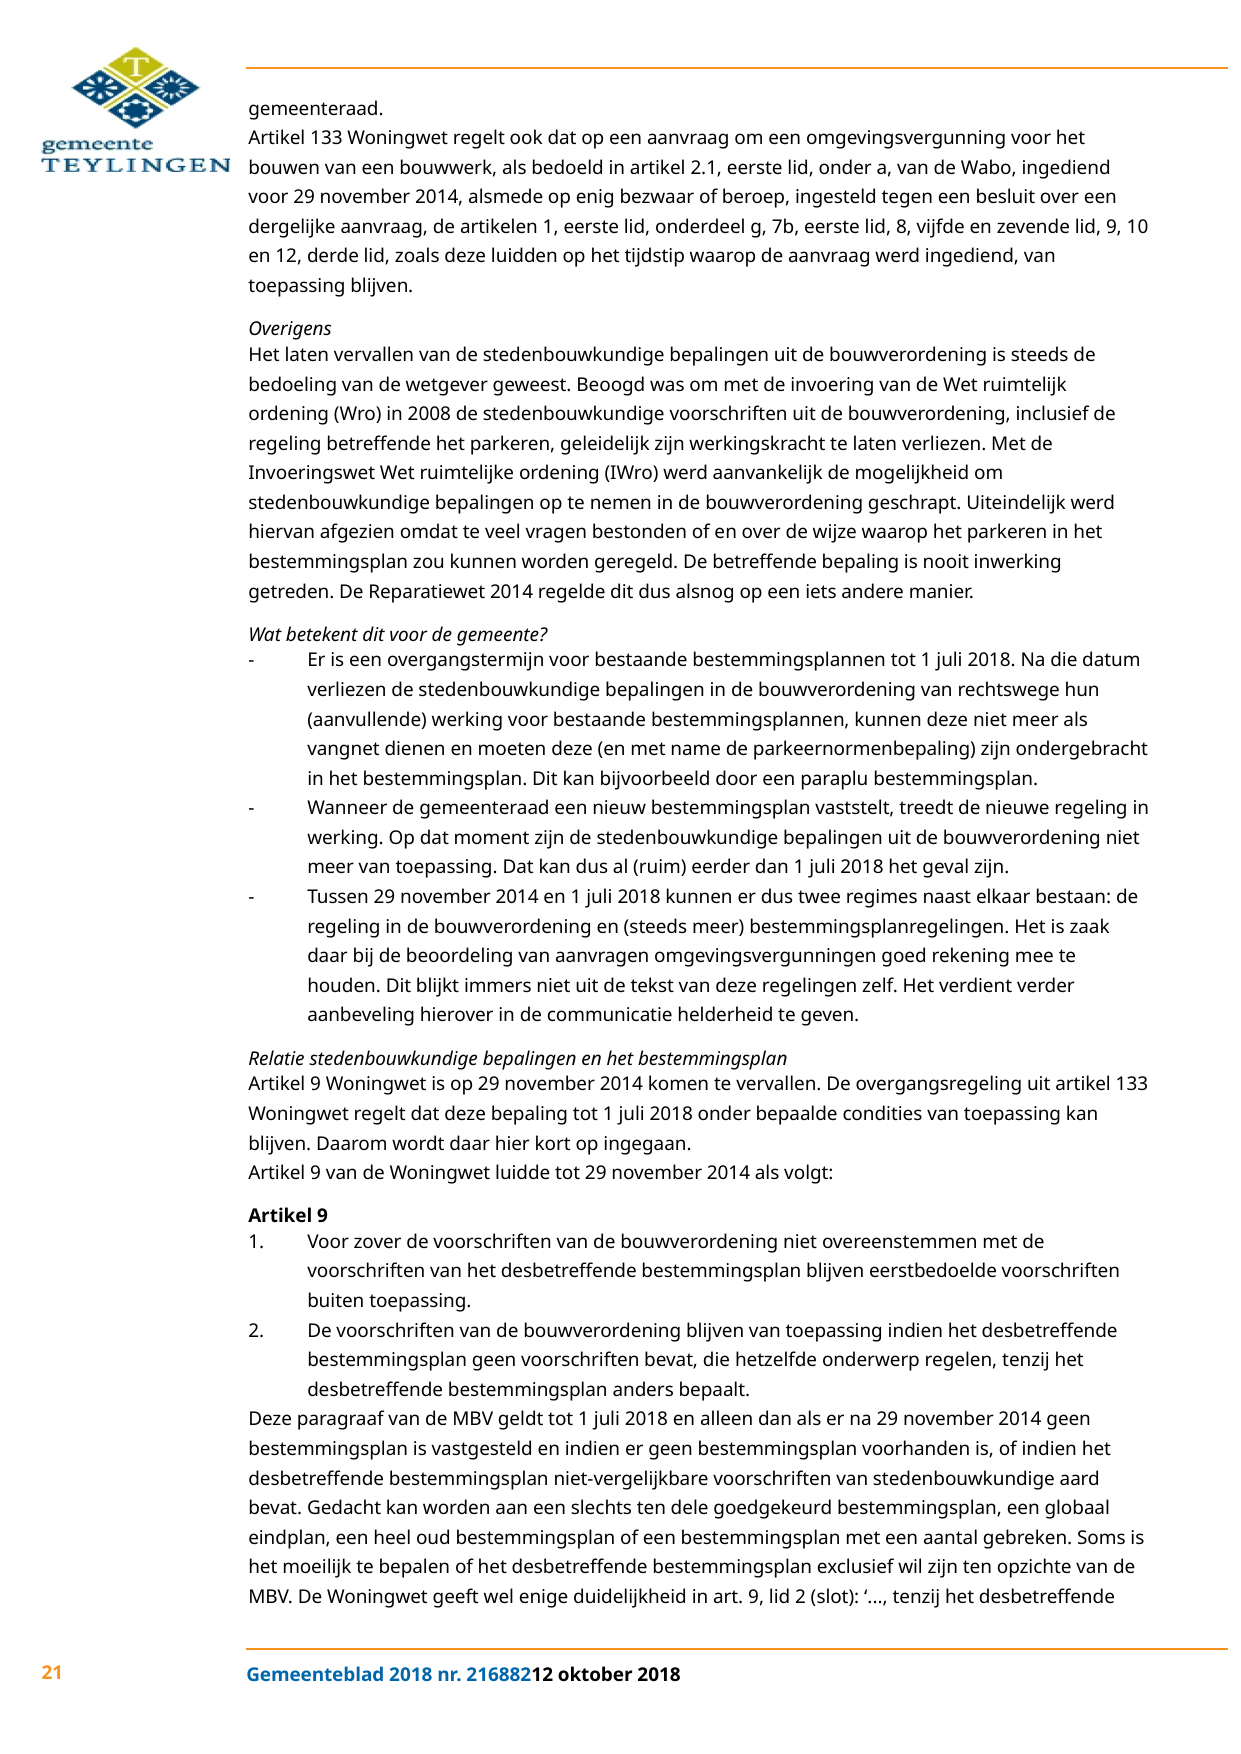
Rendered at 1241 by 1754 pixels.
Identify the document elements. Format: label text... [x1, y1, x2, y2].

list Wanneer de gemeenteraad een nieuw bestemmingsplan vaststelt, treedt de nieuwe regeling in werking. Op dat moment zijn de stedenbouwkundige bepalingen uit de bouwverordening niet meer van toepassing. Dat kan dus al (ruim) eerder dan 1 juli 2018 het geval zijn. [248, 794, 1152, 879]
text Artikel 9 [248, 1202, 1152, 1228]
text Artikel 9 Woningwet is op 29 november 2014 komen te vervallen. De overgangsregeling uit artikel 133 Woningwet regelt dat deze bepaling tot 1 juli 2018 onder bepaalde condities van toepassing kan blijven. Daarom wordt daar hier kort op ingegaan. [248, 1071, 1152, 1155]
text Relatie stedenbouwkundige bepalingen en het bestemmingsplan [248, 1045, 1152, 1071]
text gemeenteraad. [248, 95, 1152, 121]
text Artikel 133 Woningwet regelt ook dat op een aanvraag om een omgevingsvergunning voor het bouwen van een bouwwerk, als bedoeld in artikel 2.1, eerste lid, onder a, van de Wabo, ingediend voor 29 november 2014, alsmede op enig bezwaar of beroep, ingesteld tegen een besluit over een dergelijke aanvraag, de artikelen 1, eerste lid, onderdeel g, 7b, eerste lid, 8, vijfde en zevende lid, 9, 10 en 12, derde lid, zoals deze luidden op het tijdstip waarop de aanvraag werd ingediend, van toepassing blijven. [248, 124, 1152, 298]
text Deze paragraaf van de MBV geldt tot 1 juli 2018 en alleen dan als er na 29 november 2014 geen bestemmingsplan is vastgesteld en indien er geen bestemmingsplan voorhanden is, of indien het desbetreffende bestemmingsplan niet-vergelijkbare voorschriften van stedenbouwkundige aard bevat. Gedacht kan worden aan een slechts ten dele goedgekeurd bestemmingsplan, een globaal eindplan, een heel oud bestemmingsplan of een bestemmingsplan met een aantal gebreken. Soms is het moeilijk te bepalen of het desbetreffende bestemmingsplan exclusief wil zijn ten opzichte van de MBV. De Woningwet geeft wel enige duidelijkheid in art. 9, lid 2 (slot): ‘..., tenzij het desbetreffende [248, 1406, 1152, 1609]
list Tussen 29 november 2014 en 1 juli 2018 kunnen er dus twee regimes naast elkaar bestaan: de regeling in de bouwverordening en (steeds meer) bestemmingsplanregelingen. Het is zaak daar bij de beoordeling van aanvragen omgevingsvergunningen goed rekening mee te houden. Dit blijkt immers niet uit de tekst van deze regelingen zelf. Het verdient verder aanbeveling hierover in de communicatie helderheid te geven. [248, 883, 1152, 1027]
picture [41, 47, 231, 172]
text Wat betekent dit voor de gemeente? [248, 621, 1152, 647]
list De voorschriften van de bouwverordening blijven van toepassing indien het desbetreffende bestemmingsplan geen voorschriften bevat, die hetzelfde onderwerp regelen, tenzij het desbetreffende bestemmingsplan anders bepaalt. [248, 1317, 1152, 1402]
text Artikel 9 van de Woningwet luidde tot 29 november 2014 als volgt: [248, 1159, 1152, 1185]
text Het laten vervallen van de stedenbouwkundige bepalingen uit de bouwverordening is steeds de bedoeling van de wetgever geweest. Beoogd was om met de invoering van de Wet ruimtelijk ordening (Wro) in 2008 de stedenbouwkundige voorschriften uit de bouwverordening, inclusief de regeling betreffende het parkeren, geleidelijk zijn werkingskracht te laten verliezen. Met de Invoeringswet Wet ruimtelijke ordening (IWro) werd aanvankelijk de mogelijkheid om stedenbouwkundige bepalingen op te nemen in de bouwverordening geschrapt. Uiteindelijk werd hiervan afgezien omdat te veel vragen bestonden of en over de wijze waarop het parkeren in het bestemmingsplan zou kunnen worden geregeld. De betreffende bepaling is nooit inwerking getreden. De Reparatiewet 2014 regelde dit dus alsnog op een iets andere manier. [248, 341, 1152, 603]
list Er is een overgangstermijn voor bestaande bestemmingsplannen tot 1 juli 2018. Na die datum verliezen de stedenbouwkundige bepalingen in de bouwverordening van rechtswege hun (aanvullende) werking voor bestaande bestemmingsplannen, kunnen deze niet meer als vangnet dienen en moeten deze (en met name de parkeernormenbepaling) zijn ondergebracht in het bestemmingsplan. Dit kan bijvoorbeeld door een paraplu bestemmingsplan. [248, 647, 1152, 791]
list Voor zover de voorschriften van de bouwverordening niet overeenstemmen met de voorschriften van het desbetreffende bestemmingsplan blijven eerstbedoelde voorschriften buiten toepassing. [248, 1228, 1152, 1313]
text Overigens [248, 315, 1152, 341]
